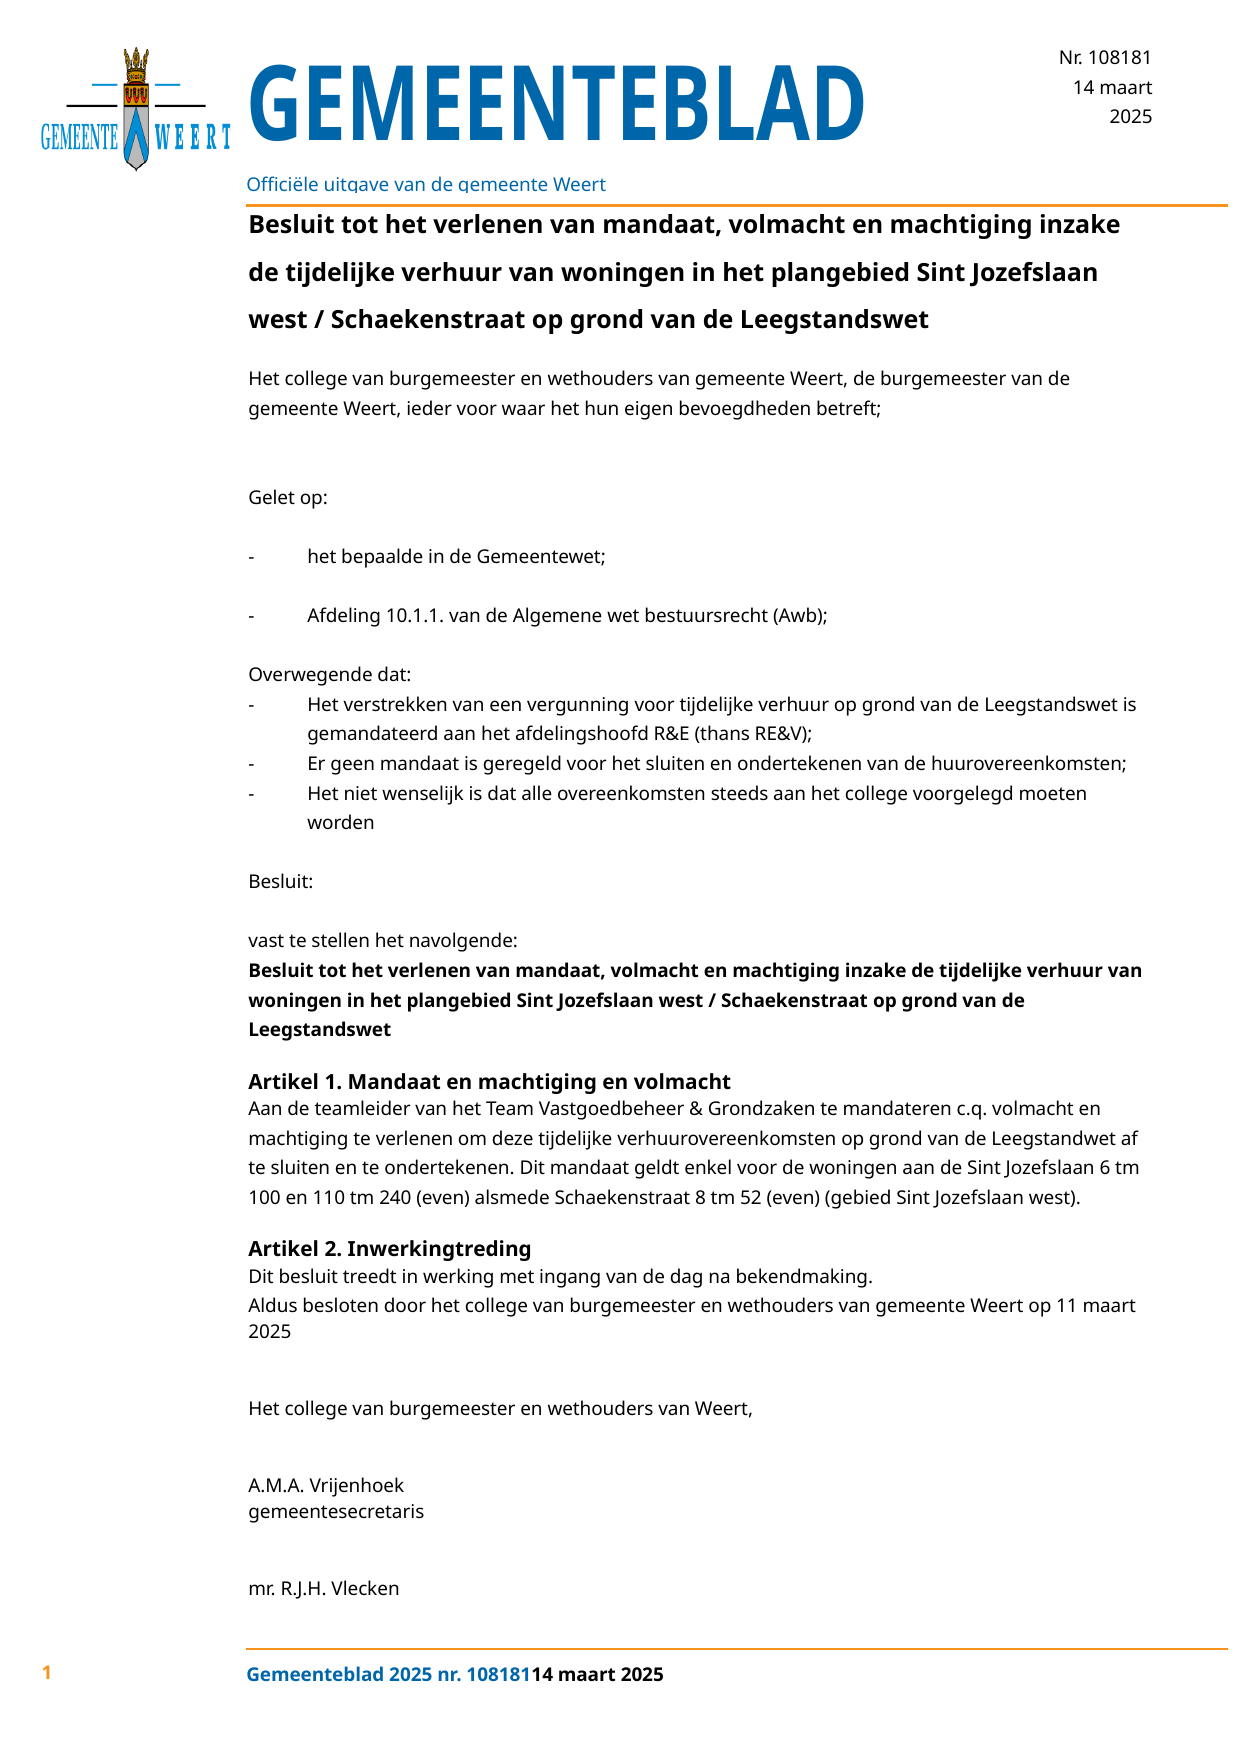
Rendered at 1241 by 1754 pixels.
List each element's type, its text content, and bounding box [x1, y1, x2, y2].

text Artikel 1. Mandaat en machtiging en volmacht [248, 1067, 1152, 1095]
text Het college van burgemeester en wethouders van Weert, [248, 1395, 1152, 1421]
list Het verstrekken van een vergunning voor tijdelijke verhuur op grond van de Leegstandswet is gemandateerd aan het afdelingshoofd R&E (thans RE&V); [248, 691, 1152, 746]
text Besluit tot het verlenen van mandaat, volmacht en machtiging inzake de tijdelijke verhuur van woningen in het plangebied Sint Jozefslaan west / Schaekenstraat op grond van de Leegstandswet [248, 957, 1152, 1042]
list het bepaalde in de Gemeentewet; [248, 543, 1152, 569]
text Artikel 2. Inwerkingtreding [248, 1234, 1152, 1263]
list Het niet wenselijk is dat alle overeenkomsten steeds aan het college voorgelegd moeten worden [248, 780, 1152, 835]
text Het college van burgemeester en wethouders van gemeente Weert, de burgemeester van de gemeente Weert, ieder voor waar het hun eigen bevoegdheden betreft; [248, 366, 1152, 421]
text vast te stellen het navolgende: [248, 928, 1152, 953]
picture [41, 47, 231, 172]
text gemeentesecretaris [248, 1498, 1152, 1524]
text Overwegende dat: [248, 661, 1152, 687]
text Dit besluit treedt in werking met ingang van de dag na bekendmaking. [248, 1263, 1152, 1288]
list Er geen mandaat is geregeld voor het sluiten en ondertekenen van de huurovereenkomsten; [248, 750, 1152, 776]
text Besluit: [248, 868, 1152, 894]
text Aldus besloten door het college van burgemeester en wethouders van gemeente Weert op 11 maart 2025 [248, 1292, 1152, 1344]
text mr. R.J.H. Vlecken [248, 1575, 1152, 1601]
text Aan de teamleider van het Team Vastgoedbeheer & Grondzaken te mandateren c.q. volmacht en machtiging te verlenen om deze tijdelijke verhuurovereenkomsten op grond van de Leegstandwet af te sluiten en te ondertekenen. Dit mandaat geldt enkel voor de woningen aan de Sint Jozefslaan 6 tm 100 en 110 tm 240 (even) alsmede Schaekenstraat 8 tm 52 (even) (gebied Sint Jozefslaan west). [248, 1095, 1152, 1210]
text Besluit tot het verlenen van mandaat, volmacht en machtiging inzake de tijdelijke verhuur van woningen in het plangebied Sint Jozefslaan west / Schaekenstraat op grond van de Leegstandswet [248, 207, 1152, 336]
text Gelet op: [248, 484, 1152, 509]
list Afdeling 10.1.1. van de Algemene wet bestuursrecht (Awb); [248, 602, 1152, 628]
text A.M.A. Vrijenhoek [248, 1472, 1152, 1498]
